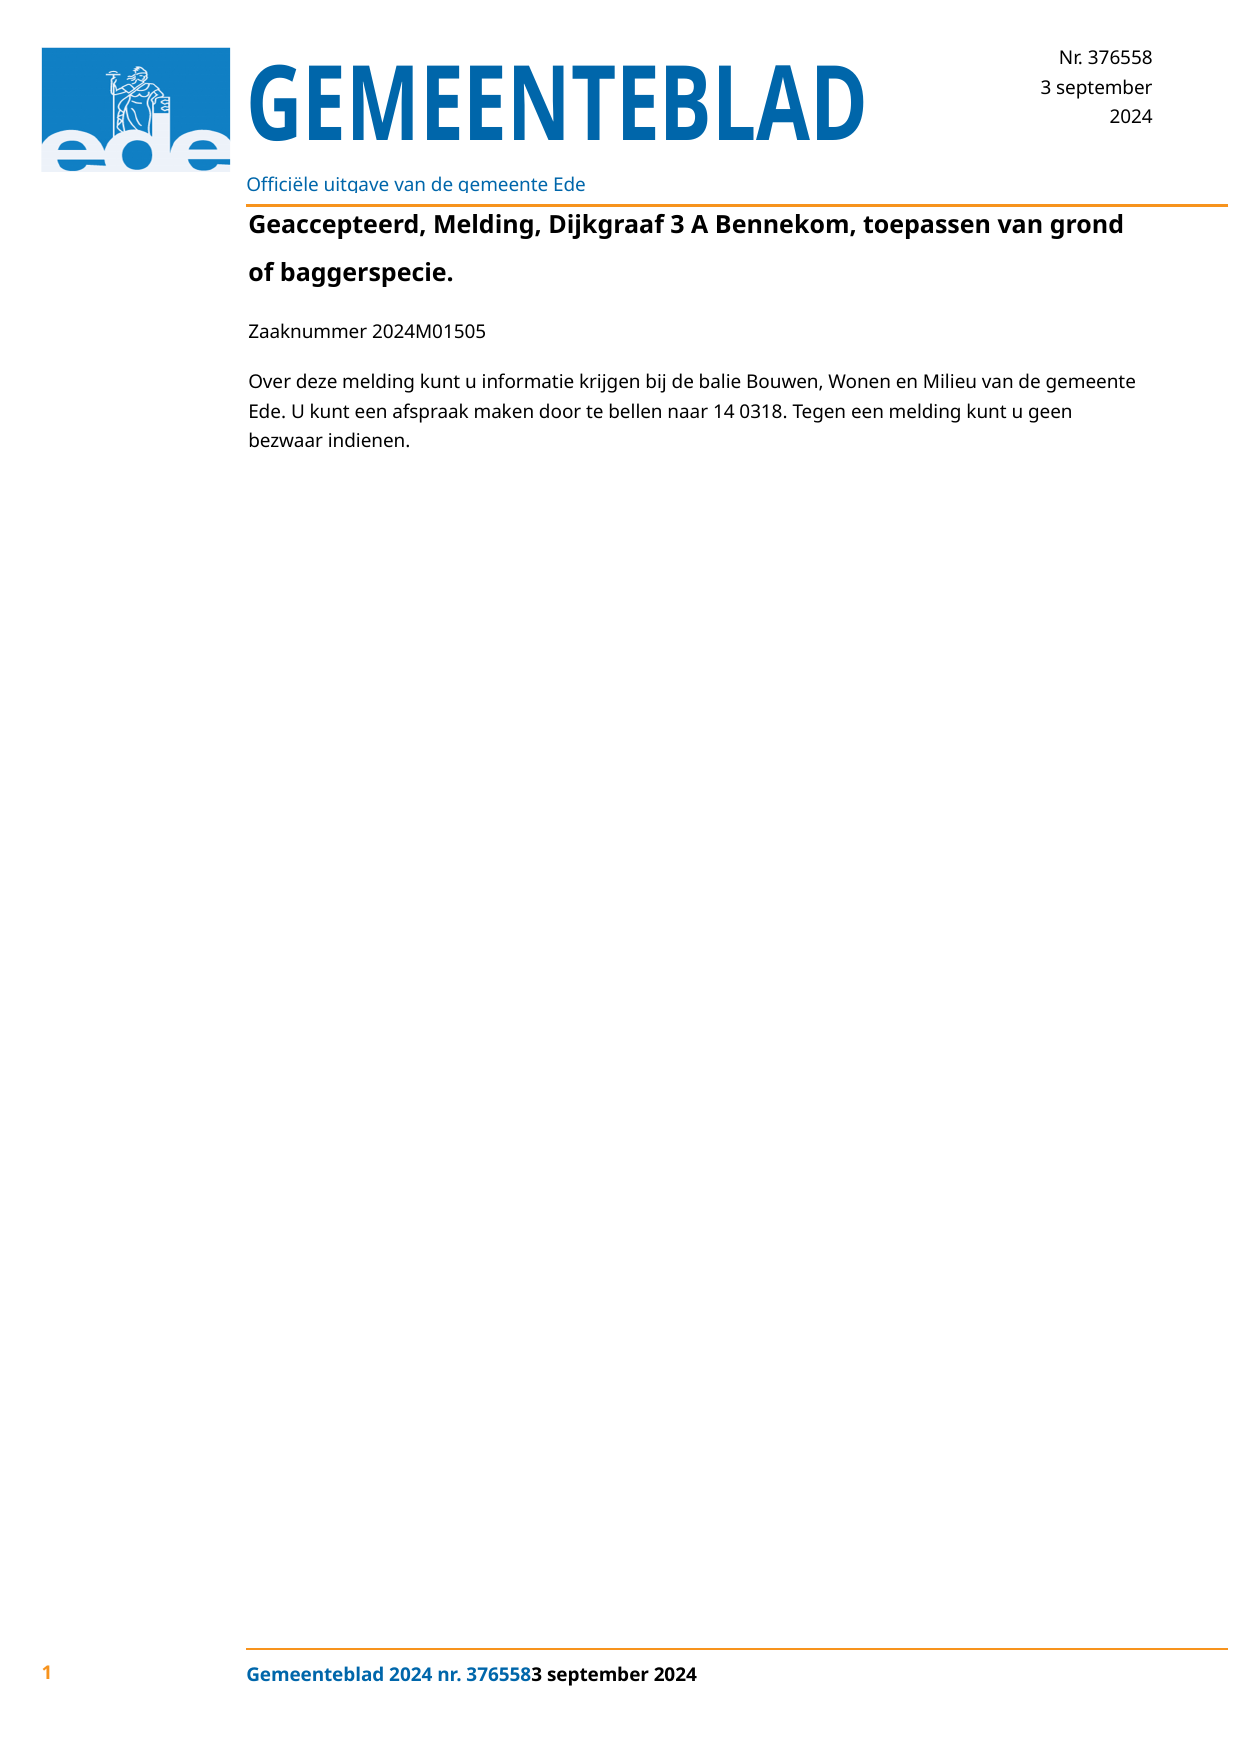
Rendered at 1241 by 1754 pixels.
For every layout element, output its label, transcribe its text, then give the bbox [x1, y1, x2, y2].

text Over deze melding kunt u informatie krijgen bij de balie Bouwen, Wonen en Milieu van de gemeente Ede. U kunt een afspraak maken door te bellen naar 14 0318. Tegen een melding kunt u geen bezwaar indienen. [248, 368, 1152, 453]
picture [41, 47, 231, 172]
text Geaccepteerd, Melding, Dijkgraaf 3 A Bennekom, toepassen van grond of baggerspecie. [248, 207, 1152, 288]
text Zaaknummer 2024M01505 [248, 318, 1152, 344]
